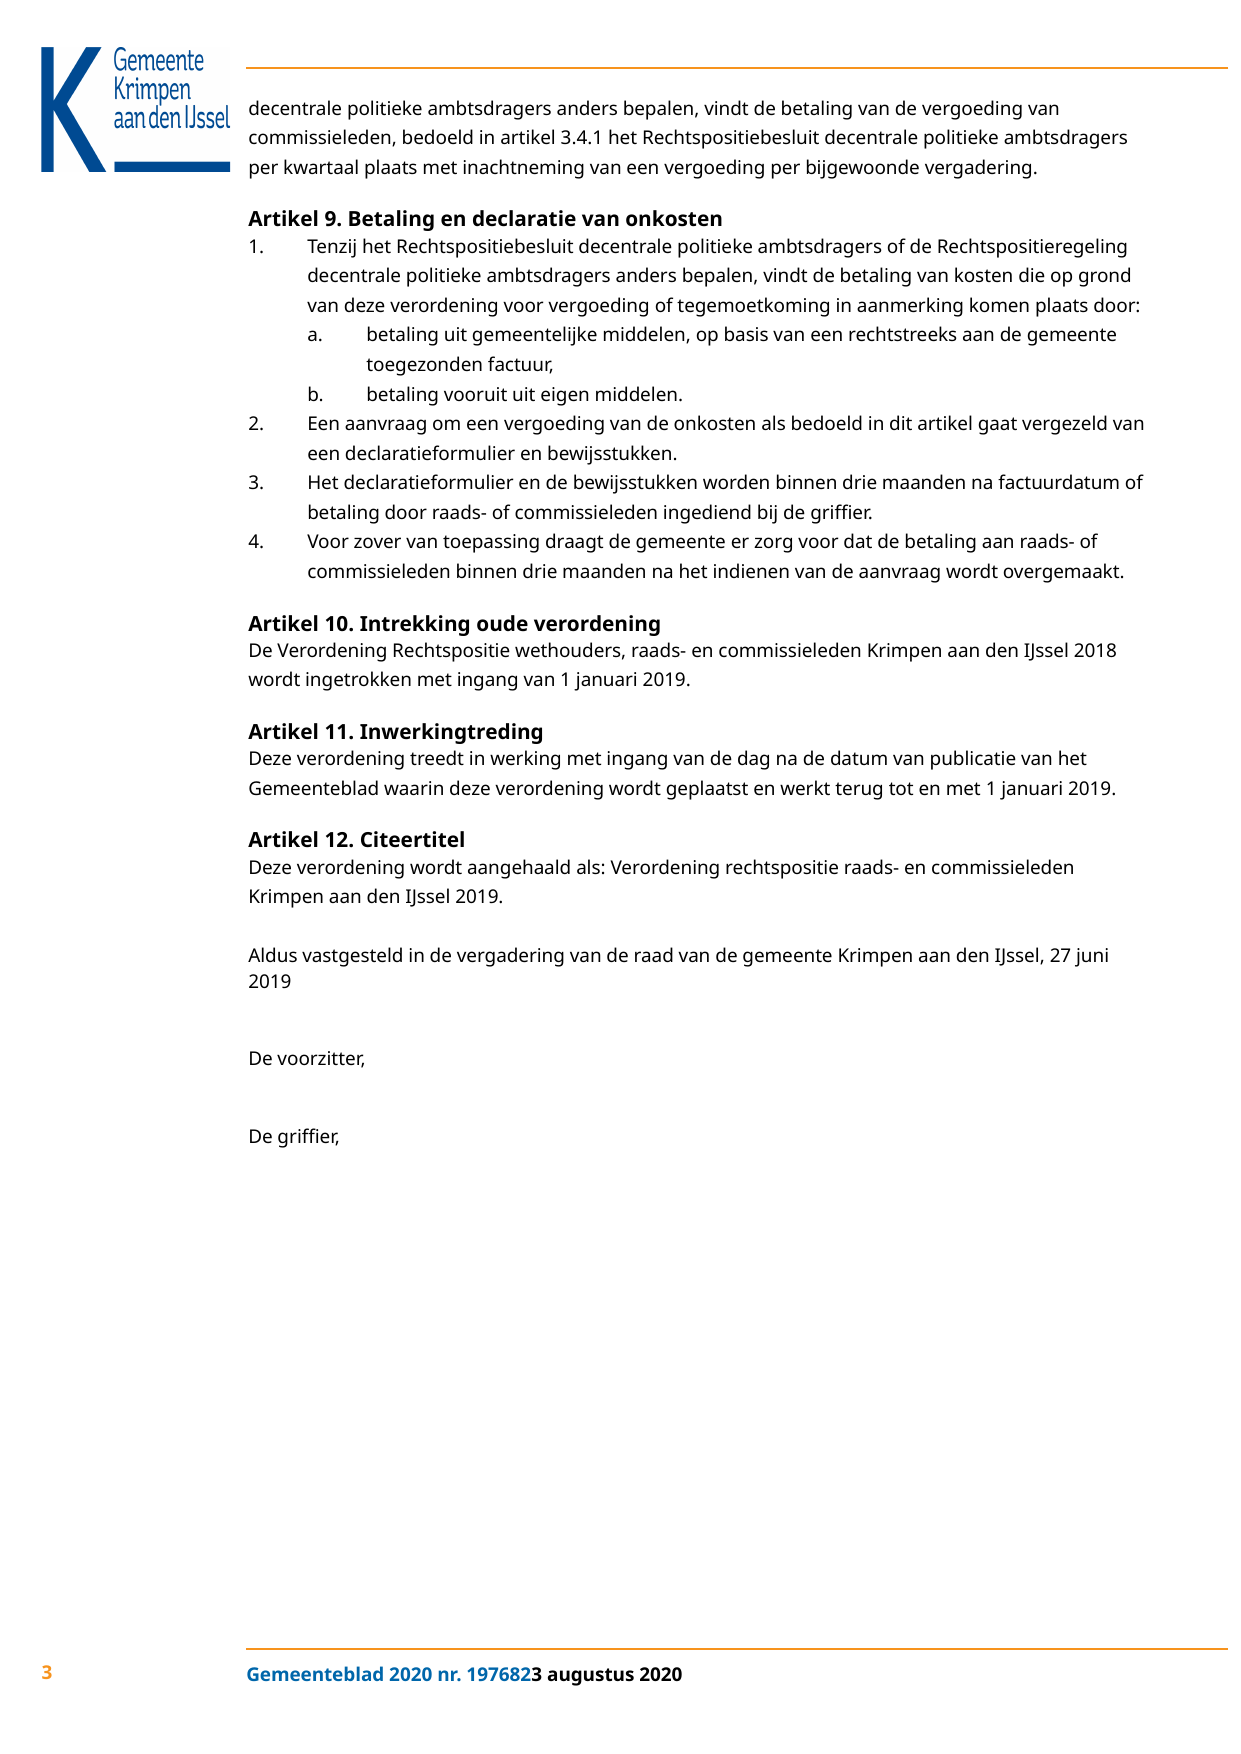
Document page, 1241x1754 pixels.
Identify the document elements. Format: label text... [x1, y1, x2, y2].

text De voorzitter, [248, 1046, 1152, 1071]
list Een aanvraag om een vergoeding van de onkosten als bedoeld in dit artikel gaat vergezeld van een declaratieformulier en bewijsstukken. [248, 410, 1152, 466]
text De Verordening Rechtspositie wethouders, raads- en commissieleden Krimpen aan den IJssel 2018 wordt ingetrokken met ingang van 1 januari 2019. [248, 637, 1152, 692]
list Voor zover van toepassing draagt de gemeente er zorg voor dat de betaling aan raads- of commissieleden binnen drie maanden na het indienen van de aanvraag wordt overgemaakt. [248, 529, 1152, 584]
text Artikel 11. Inwerkingtreding [248, 717, 1152, 746]
list betaling vooruit uit eigen middelen. [307, 381, 1152, 406]
text De griffier, [248, 1123, 1152, 1148]
list Tenzij het Rechtspositiebesluit decentrale politieke ambtsdragers of de Rechtspositieregeling decentrale politieke ambtsdragers anders bepalen, vindt de betaling van kosten die op grond van deze verordening voor vergoeding of tegemoetkoming in aanmerking komen plaats door: [248, 233, 1152, 318]
text Aldus vastgesteld in de vergadering van de raad van de gemeente Krimpen aan den IJssel, 27 juni 2019 [248, 943, 1152, 994]
list Het declaratieformulier en de bewijsstukken worden binnen drie maanden na factuurdatum of betaling door raads- of commissieleden ingediend bij de griffier. [248, 469, 1152, 525]
picture [41, 47, 231, 172]
text Deze verordening treedt in werking met ingang van de dag na de datum van publicatie van het Gemeenteblad waarin deze verordening wordt geplaatst en werkt terug tot en met 1 januari 2019. [248, 746, 1152, 801]
text Deze verordening wordt aangehaald als: Verordening rechtspositie raads- en commissieleden Krimpen aan den IJssel 2019. [248, 854, 1152, 909]
text decentrale politieke ambtsdragers anders bepalen, vindt de betaling van de vergoeding van commissieleden, bedoeld in artikel 3.4.1 het Rechtspositiebesluit decentrale politieke ambtsdragers per kwartaal plaats met inachtneming van een vergoeding per bijgewoonde vergadering. [248, 95, 1152, 180]
text Artikel 9. Betaling en declaratie van onkosten [248, 204, 1152, 233]
list betaling uit gemeentelijke middelen, op basis van een rechtstreeks aan de gemeente toegezonden factuur, [307, 322, 1152, 377]
text Artikel 12. Citeertitel [248, 826, 1152, 854]
text Artikel 10. Intrekking oude verordening [248, 609, 1152, 637]
